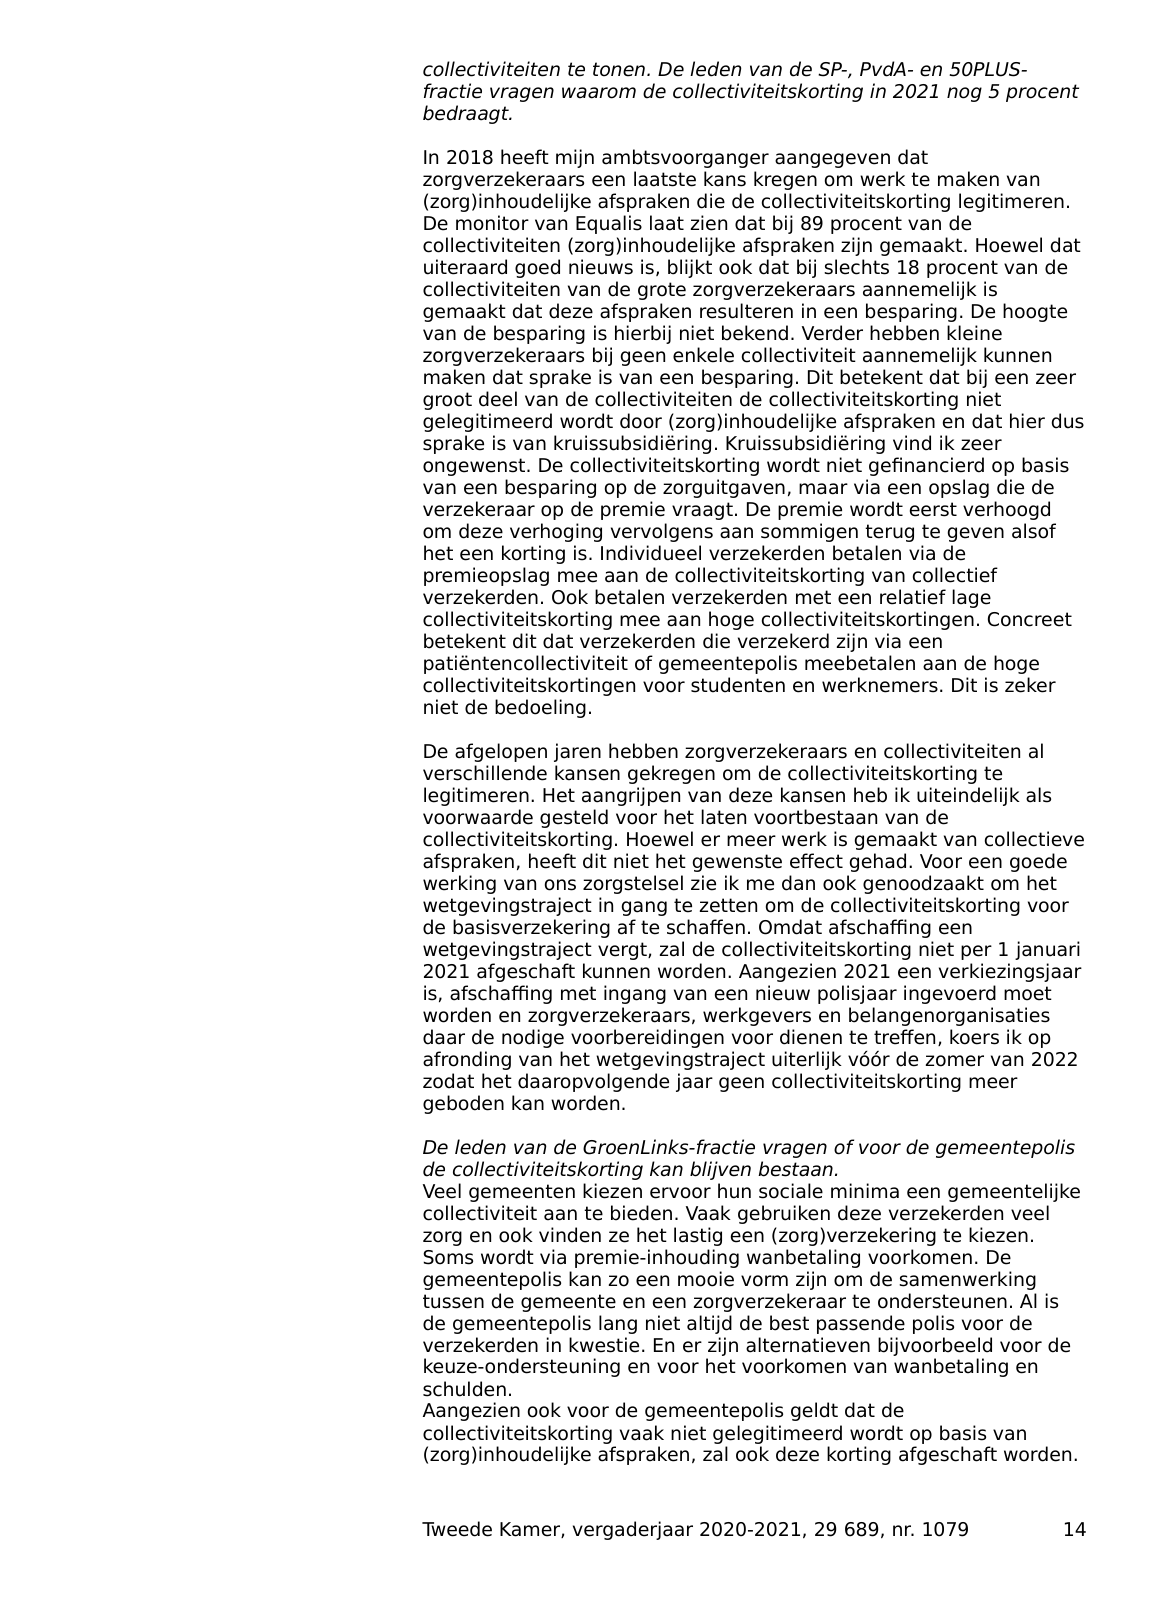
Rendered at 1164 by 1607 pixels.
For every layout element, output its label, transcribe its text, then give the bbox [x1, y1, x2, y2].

text Aangezien ook voor de gemeentepolis geldt dat de collectiviteitskorting vaak niet gelegitimeerd wordt op basis van (zorg)inhoudelijke afspraken, zal ook deze korting afgeschaft worden. [422, 1400, 1087, 1466]
text collectiviteiten te tonen. De leden van de SP-, PvdA- en 50PLUS-fractie vragen waarom de collectiviteitskorting in 2021 nog 5 procent bedraagt. [422, 59, 1087, 125]
text De leden van de GroenLinks-fractie vragen of voor de gemeentepolis de collectiviteitskorting kan blijven bestaan. [422, 1137, 1087, 1181]
text Veel gemeenten kiezen ervoor hun sociale minima een gemeentelijke collectiviteit aan te bieden. Vaak gebruiken deze verzekerden veel zorg en ook vinden ze het lastig een (zorg)verzekering te kiezen. Soms wordt via premie-inhouding wanbetaling voorkomen. De gemeentepolis kan zo een mooie vorm zijn om de samenwerking tussen de gemeente en een zorgverzekeraar te ondersteunen. Al is de gemeentepolis lang niet altijd de best passende polis voor de verzekerden in kwestie. En er zijn alternatieven bijvoorbeeld voor de keuze-ondersteuning en voor het voorkomen van wanbetaling en schulden. [422, 1181, 1087, 1400]
text De afgelopen jaren hebben zorgverzekeraars en collectiviteiten al verschillende kansen gekregen om de collectiviteitskorting te legitimeren. Het aangrijpen van deze kansen heb ik uiteindelijk als voorwaarde gesteld voor het laten voortbestaan van de collectiviteitskorting. Hoewel er meer werk is gemaakt van collectieve afspraken, heeft dit niet het gewenste effect gehad. Voor een goede werking van ons zorgstelsel zie ik me dan ook genoodzaakt om het wetgevingstraject in gang te zetten om de collectiviteitskorting voor de basisverzekering af te schaffen. Omdat afschaffing een wetgevingstraject vergt, zal de collectiviteitskorting niet per 1 januari 2021 afgeschaft kunnen worden. Aangezien 2021 een verkiezingsjaar is, afschaffing met ingang van een nieuw polisjaar ingevoerd moet worden en zorgverzekeraars, werkgevers en belangenorganisaties daar de nodige voorbereidingen voor dienen te treffen, koers ik op afronding van het wetgevingstraject uiterlijk vóór de zomer van 2022 zodat het daaropvolgende jaar geen collectiviteitskorting meer geboden kan worden. [422, 741, 1087, 1114]
text In 2018 heeft mijn ambtsvoorganger aangegeven dat zorgverzekeraars een laatste kans kregen om werk te maken van (zorg)inhoudelijke afspraken die de collectiviteitskorting legitimeren. De monitor van Equalis laat zien dat bij 89 procent van de collectiviteiten (zorg)inhoudelijke afspraken zijn gemaakt. Hoewel dat uiteraard goed nieuws is, blijkt ook dat bij slechts 18 procent van de collectiviteiten van de grote zorgverzekeraars aannemelijk is gemaakt dat deze afspraken resulteren in een besparing. De hoogte van de besparing is hierbij niet bekend. Verder hebben kleine zorgverzekeraars bij geen enkele collectiviteit aannemelijk kunnen maken dat sprake is van een besparing. Dit betekent dat bij een zeer groot deel van de collectiviteiten de collectiviteitskorting niet gelegitimeerd wordt door (zorg)inhoudelijke afspraken en dat hier dus sprake is van kruissubsidiëring. Kruissubsidiëring vind ik zeer ongewenst. De collectiviteitskorting wordt niet gefinancierd op basis van een besparing op de zorguitgaven, maar via een opslag die de verzekeraar op de premie vraagt. De premie wordt eerst verhoogd om deze verhoging vervolgens aan sommigen terug te geven alsof het een korting is. Individueel verzekerden betalen via de premieopslag mee aan de collectiviteitskorting van collectief verzekerden. Ook betalen verzekerden met een relatief lage collectiviteitskorting mee aan hoge collectiviteitskortingen. Concreet betekent dit dat verzekerden die verzekerd zijn via een patiëntencollectiviteit of gemeentepolis meebetalen aan de hoge collectiviteitskortingen voor studenten en werknemers. Dit is zeker niet de bedoeling. [422, 147, 1087, 719]
